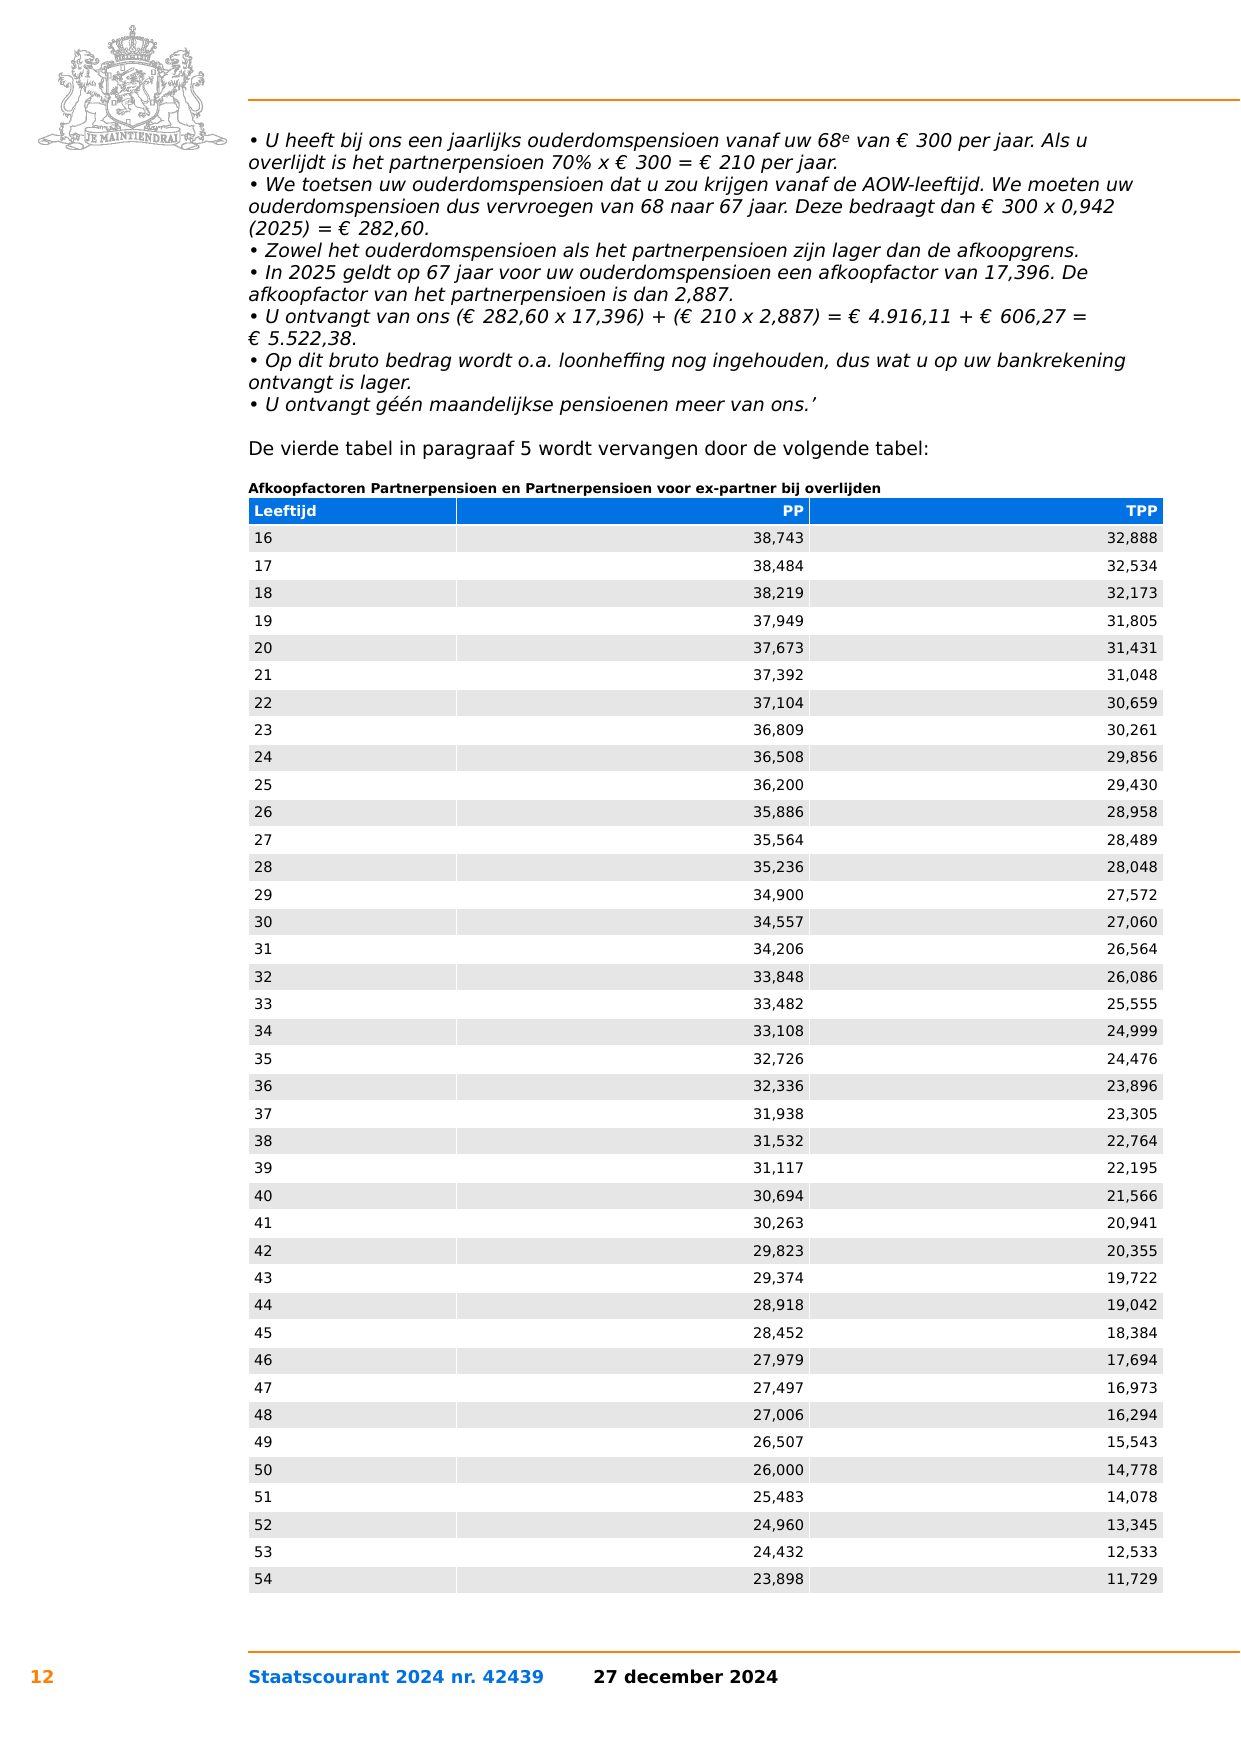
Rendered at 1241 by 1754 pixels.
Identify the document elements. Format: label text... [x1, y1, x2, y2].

table_cell 19,042 [810, 1293, 1163, 1319]
table_cell 46 [249, 1348, 456, 1374]
table_cell 19,722 [810, 1265, 1163, 1292]
text • In 2025 geldt op 67 jaar voor uw ouderdomspensioen een afkoopfactor van 17,396. De afkoopfactor van het partnerpensioen is dan 2,887. [248, 262, 1163, 306]
table_cell 20 [249, 635, 456, 661]
table_cell 33,482 [457, 991, 809, 1018]
text • U ontvangt géén maandelijkse pensioenen meer van ons.’ [248, 394, 1163, 416]
table_cell 31 [249, 936, 456, 963]
table_cell 30,694 [457, 1183, 809, 1209]
table_cell 33,108 [457, 1019, 809, 1045]
table_cell 23,305 [810, 1101, 1163, 1127]
table_cell 11,729 [810, 1567, 1163, 1593]
table_cell 37,673 [457, 635, 809, 661]
table_cell 24,432 [457, 1539, 809, 1566]
table_cell 29,430 [810, 772, 1163, 798]
table_cell 35,236 [457, 854, 809, 881]
table_cell 38,219 [457, 580, 809, 607]
table_cell 26,000 [457, 1457, 809, 1483]
table_cell 31,048 [810, 663, 1163, 689]
table_cell 27 [249, 827, 456, 853]
text • We toetsen uw ouderdomspensioen dat u zou krijgen vanaf de AOW-leeftijd. We moeten uw ouderdomspensioen dus vervroegen van 68 naar 67 jaar. Deze bedraagt dan € 300 x 0,942 (2025) = € 282,60. [248, 174, 1163, 240]
table_cell 28,918 [457, 1293, 809, 1319]
table_cell 50 [249, 1457, 456, 1483]
table_cell 23 [249, 717, 456, 744]
table_cell 26 [249, 800, 456, 826]
table_cell 27,497 [457, 1375, 809, 1401]
table_cell 34,206 [457, 936, 809, 963]
table_cell 37,949 [457, 608, 809, 634]
text • U heeft bij ons een jaarlijks ouderdomspensioen vanaf uw 68e van € 300 per jaar. Als u overlijdt is het partnerpensioen 70% x € 300 = € 210 per jaar. [248, 130, 1163, 174]
table_cell 29,856 [810, 745, 1163, 771]
table_cell 32,726 [457, 1046, 809, 1072]
table_cell 27,572 [810, 882, 1163, 908]
table_cell 22,195 [810, 1156, 1163, 1182]
table_cell 38,484 [457, 553, 809, 579]
table_cell 31,117 [457, 1156, 809, 1182]
table_cell 31,532 [457, 1128, 809, 1154]
table_cell 24,476 [810, 1046, 1163, 1072]
text • U ontvangt van ons (€ 282,60 x 17,396) + (€ 210 x 2,887) = € 4.916,11 + € 606,27 = € 5.522,38. [248, 306, 1163, 350]
table_cell 37,104 [457, 690, 809, 716]
table_cell 32,173 [810, 580, 1163, 607]
table_cell 48 [249, 1402, 456, 1428]
table_cell 44 [249, 1293, 456, 1319]
table_cell 14,778 [810, 1457, 1163, 1483]
table_cell 37 [249, 1101, 456, 1127]
text De vierde tabel in paragraaf 5 wordt vervangen door de volgende tabel: [248, 437, 1163, 459]
table_cell 36,508 [457, 745, 809, 771]
table_cell 16,973 [810, 1375, 1163, 1401]
table_cell 19 [249, 608, 456, 634]
table_cell 32 [249, 964, 456, 990]
table_cell 14,078 [810, 1484, 1163, 1511]
table_cell 23,898 [457, 1567, 809, 1593]
table_cell 29,374 [457, 1265, 809, 1292]
table_cell 40 [249, 1183, 456, 1209]
table_cell Leeftijd [249, 498, 456, 524]
table_cell 45 [249, 1320, 456, 1346]
table_cell 32,888 [810, 526, 1163, 552]
table_cell 15,543 [810, 1430, 1163, 1456]
table_cell 26,507 [457, 1430, 809, 1456]
table_cell 13,345 [810, 1512, 1163, 1538]
table_cell 12,533 [810, 1539, 1163, 1566]
table_cell 36 [249, 1074, 456, 1100]
table_cell 32,336 [457, 1074, 809, 1100]
table_cell 20,941 [810, 1210, 1163, 1237]
table_cell 53 [249, 1539, 456, 1566]
table_cell 22,764 [810, 1128, 1163, 1154]
table_cell 52 [249, 1512, 456, 1538]
table_cell 16,294 [810, 1402, 1163, 1428]
table_cell 26,564 [810, 936, 1163, 963]
table_cell 30,261 [810, 717, 1163, 744]
table_cell 42 [249, 1238, 456, 1264]
table_cell PP [457, 498, 809, 524]
table_cell 17 [249, 553, 456, 579]
table_cell 28,958 [810, 800, 1163, 826]
table_cell 28,452 [457, 1320, 809, 1346]
table_cell 31,431 [810, 635, 1163, 661]
text • Op dit bruto bedrag wordt o.a. loonheffing nog ingehouden, dus wat u op uw bankrekening ontvangt is lager. [248, 350, 1163, 394]
table_cell 49 [249, 1430, 456, 1456]
table_cell 17,694 [810, 1348, 1163, 1374]
table_cell 51 [249, 1484, 456, 1511]
table_cell 34,900 [457, 882, 809, 908]
table_cell 41 [249, 1210, 456, 1237]
table_cell 28,489 [810, 827, 1163, 853]
table_cell 24 [249, 745, 456, 771]
table_cell 30,659 [810, 690, 1163, 716]
table_cell 22 [249, 690, 456, 716]
table_cell 20,355 [810, 1238, 1163, 1264]
table_cell 30 [249, 909, 456, 935]
table_cell 54 [249, 1567, 456, 1593]
table_cell 16 [249, 526, 456, 552]
table_cell 25,555 [810, 991, 1163, 1018]
table_cell 31,805 [810, 608, 1163, 634]
table_cell 37,392 [457, 663, 809, 689]
table_cell 31,938 [457, 1101, 809, 1127]
table_cell 36,200 [457, 772, 809, 798]
table_cell 47 [249, 1375, 456, 1401]
table_cell 27,060 [810, 909, 1163, 935]
picture [38, 25, 227, 150]
table_cell 43 [249, 1265, 456, 1292]
table_cell 35 [249, 1046, 456, 1072]
table_cell 27,006 [457, 1402, 809, 1428]
table_cell 21,566 [810, 1183, 1163, 1209]
table_cell 26,086 [810, 964, 1163, 990]
table_cell 32,534 [810, 553, 1163, 579]
table_cell 30,263 [457, 1210, 809, 1237]
table_cell 34,557 [457, 909, 809, 935]
table_cell 27,979 [457, 1348, 809, 1374]
table_cell 29,823 [457, 1238, 809, 1264]
table_cell 35,564 [457, 827, 809, 853]
table_cell 33 [249, 991, 456, 1018]
table_cell 39 [249, 1156, 456, 1182]
table_cell 18,384 [810, 1320, 1163, 1346]
table_cell 28,048 [810, 854, 1163, 881]
table_cell 29 [249, 882, 456, 908]
table_cell 36,809 [457, 717, 809, 744]
table_cell 24,960 [457, 1512, 809, 1538]
table_cell TPP [810, 498, 1163, 524]
table_cell 21 [249, 663, 456, 689]
table_cell 34 [249, 1019, 456, 1045]
table_cell 28 [249, 854, 456, 881]
table_cell 38,743 [457, 526, 809, 552]
table_cell 24,999 [810, 1019, 1163, 1045]
table_cell 35,886 [457, 800, 809, 826]
table_cell 25 [249, 772, 456, 798]
table_cell 18 [249, 580, 456, 607]
table_cell 38 [249, 1128, 456, 1154]
table_cell 33,848 [457, 964, 809, 990]
table_header Afkoopfactoren Partnerpensioen en Partnerpensioen voor ex-partner bij overlijden [248, 481, 1163, 497]
table_cell 23,896 [810, 1074, 1163, 1100]
table_cell 25,483 [457, 1484, 809, 1511]
text • Zowel het ouderdomspensioen als het partnerpensioen zijn lager dan de afkoopgrens. [248, 240, 1163, 262]
